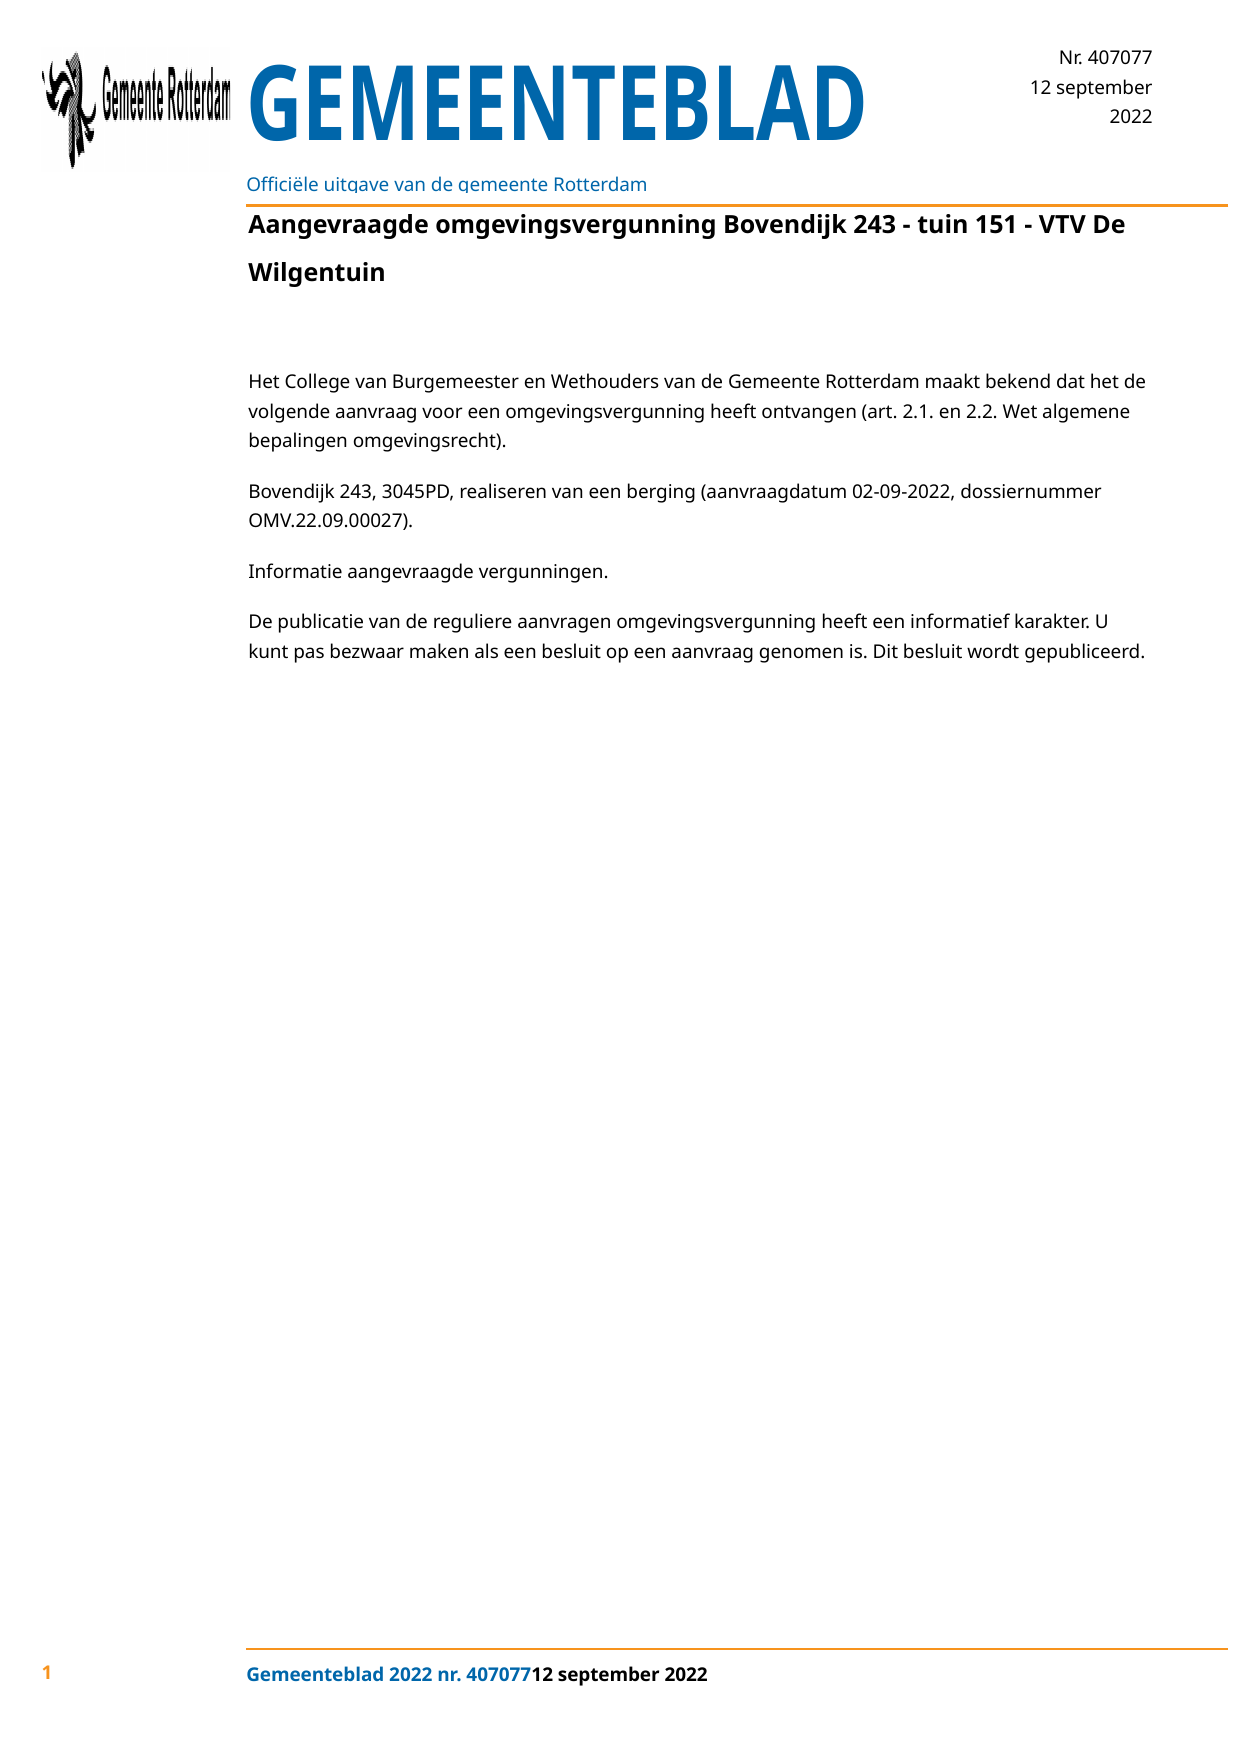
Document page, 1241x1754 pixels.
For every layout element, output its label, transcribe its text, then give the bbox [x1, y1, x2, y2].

picture [41, 47, 231, 172]
text De publicatie van de reguliere aanvragen omgevingsvergunning heeft een informatief karakter. U kunt pas bezwaar maken als een besluit op een aanvraag genomen is. Dit besluit wordt gepubliceerd. [248, 608, 1152, 664]
text Aangevraagde omgevingsvergunning Bovendijk 243 - tuin 151 - VTV De Wilgentuin [248, 207, 1152, 288]
text Bovendijk 243, 3045PD, realiseren van een berging (aanvraagdatum 02-09-2022, dossiernummer OMV.22.09.00027). [248, 478, 1152, 533]
text Informatie aangevraagde vergunningen. [248, 558, 1152, 584]
text Het College van Burgemeester en Wethouders van de Gemeente Rotterdam maakt bekend dat het de volgende aanvraag voor een omgevingsvergunning heeft ontvangen (art. 2.1. en 2.2. Wet algemene bepalingen omgevingsrecht). [248, 368, 1152, 453]
